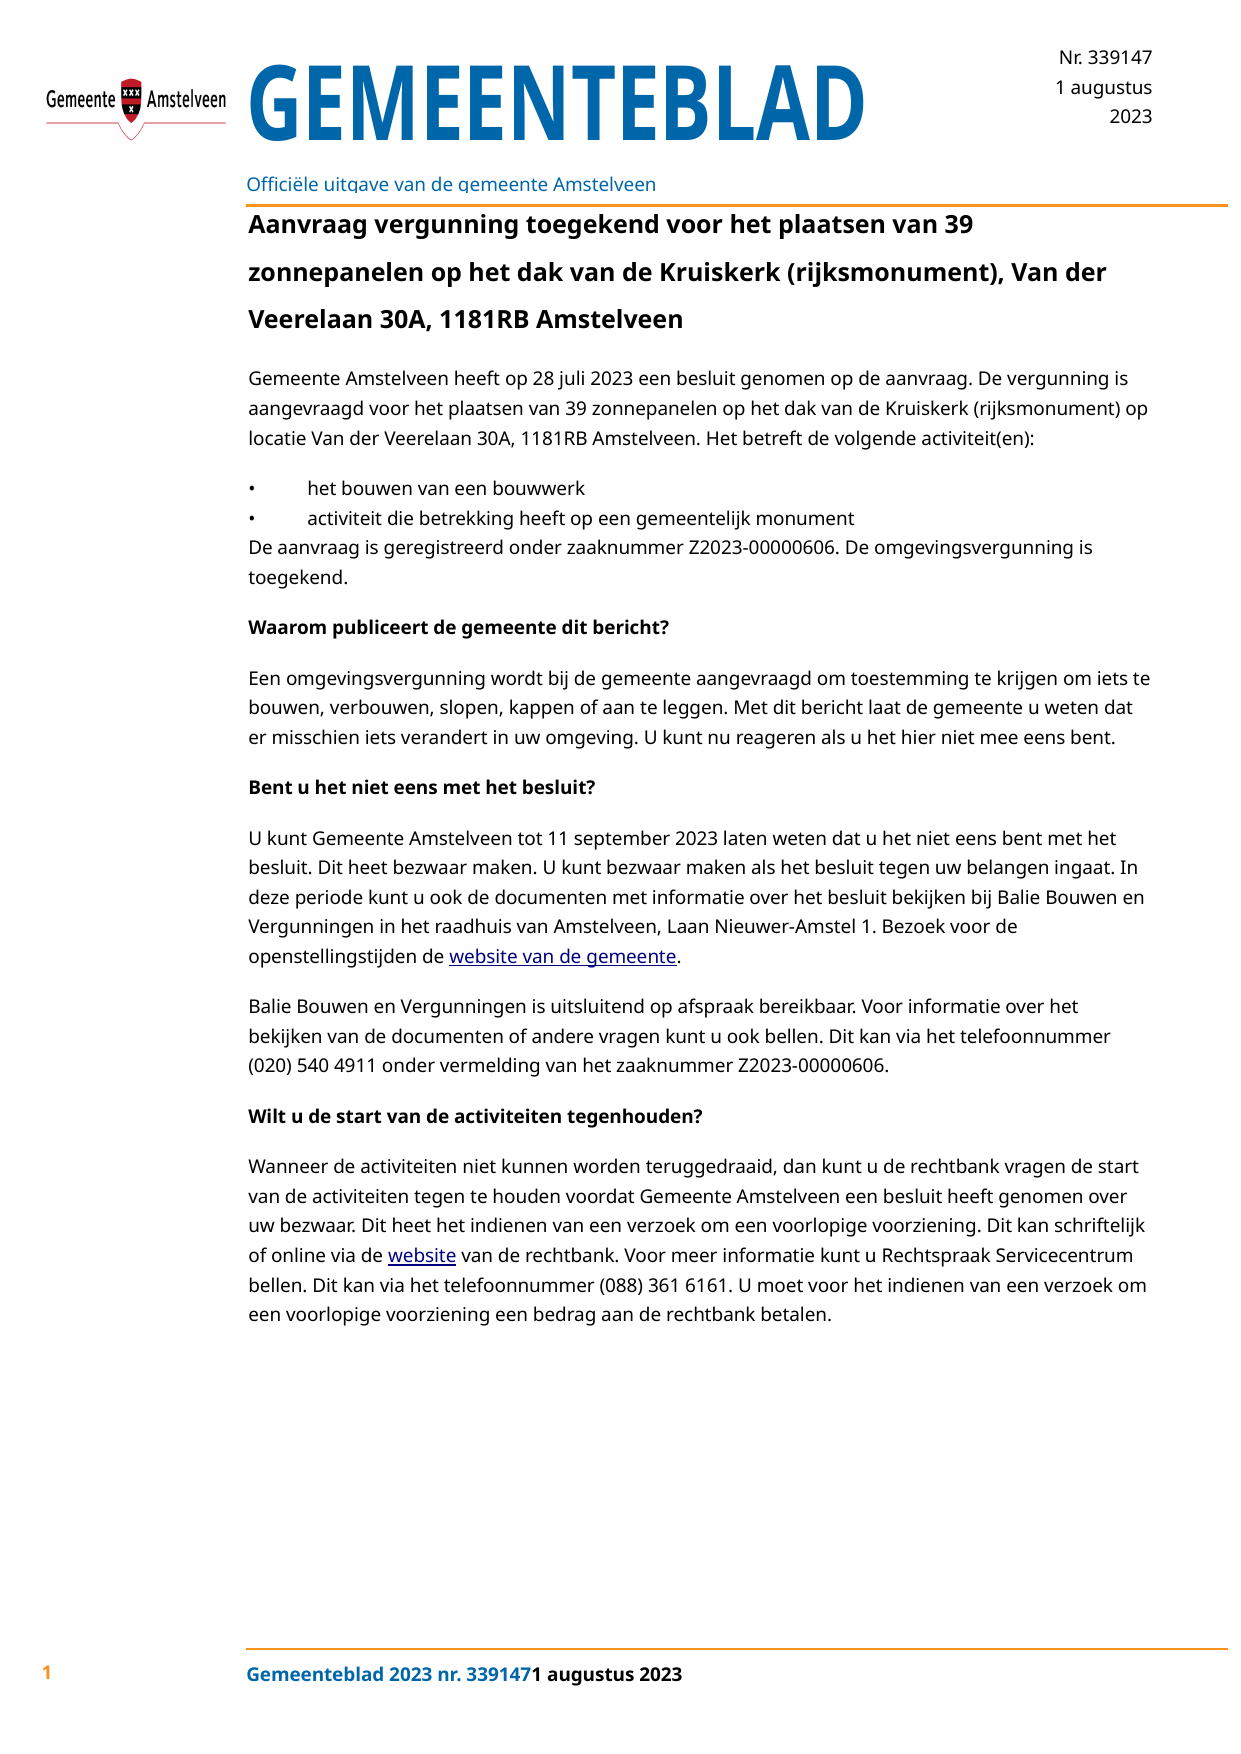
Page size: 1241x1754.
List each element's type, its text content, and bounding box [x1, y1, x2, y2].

text Aanvraag vergunning toegekend voor het plaatsen van 39 zonnepanelen op het dak van de Kruiskerk (rijksmonument), Van der Veerelaan 30A, 1181RB Amstelveen [248, 207, 1152, 336]
text De aanvraag is geregistreerd onder zaaknummer Z2023-00000606. De omgevingsvergunning is toegekend. [248, 534, 1152, 589]
list het bouwen van een bouwwerk [248, 475, 1152, 501]
list activiteit die betrekking heeft op een gemeentelijk monument [248, 505, 1152, 530]
text Balie Bouwen en Vergunningen is uitsluitend op afspraak bereikbaar. Voor informatie over het bekijken van de documenten of andere vragen kunt u ook bellen. Dit kan via het telefoonnummer (020) 540 4911 onder vermelding van het zaaknummer Z2023-00000606. [248, 993, 1152, 1078]
text U kunt Gemeente Amstelveen tot 11 september 2023 laten weten dat u het niet eens bent met het besluit. Dit heet bezwaar maken. U kunt bezwaar maken als het besluit tegen uw belangen ingaat. In deze periode kunt u ook de documenten met informatie over het besluit bekijken bij Balie Bouwen en Vergunningen in het raadhuis van Amstelveen, Laan Nieuwer-Amstel 1. Bezoek voor de openstellingstijden de website van de gemeente. [248, 825, 1152, 969]
text Gemeente Amstelveen heeft op 28 juli 2023 een besluit genomen op de aanvraag. De vergunning is aangevraagd voor het plaatsen van 39 zonnepanelen op het dak van de Kruiskerk (rijksmonument) op locatie Van der Veerelaan 30A, 1181RB Amstelveen. Het betreft de volgende activiteit(en): [248, 366, 1152, 450]
text Een omgevingsvergunning wordt bij de gemeente aangevraagd om toestemming te krijgen om iets te bouwen, verbouwen, slopen, kappen of aan te leggen. Met dit bericht laat de gemeente u weten dat er misschien iets verandert in uw omgeving. U kunt nu reageren als u het hier niet mee eens bent. [248, 665, 1152, 749]
text Wanneer de activiteiten niet kunnen worden teruggedraaid, dan kunt u de rechtbank vragen de start van de activiteiten tegen te houden voordat Gemeente Amstelveen een besluit heeft genomen over uw bezwaar. Dit heet het indienen van een verzoek om een voorlopige voorziening. Dit kan schriftelijk of online via de website van de rechtbank. Voor meer informatie kunt u Rechtspraak Servicecentrum bellen. Dit kan via het telefoonnummer (088) 361 6161. U moet voor het indienen van een verzoek om een voorlopige voorziening een bedrag aan de rechtbank betalen. [248, 1153, 1152, 1327]
text Bent u het niet eens met het besluit? [248, 774, 1152, 800]
text Wilt u de start van de activiteiten tegenhouden? [248, 1103, 1152, 1129]
picture [41, 47, 231, 172]
text Waarom publiceert de gemeente dit bericht? [248, 614, 1152, 640]
